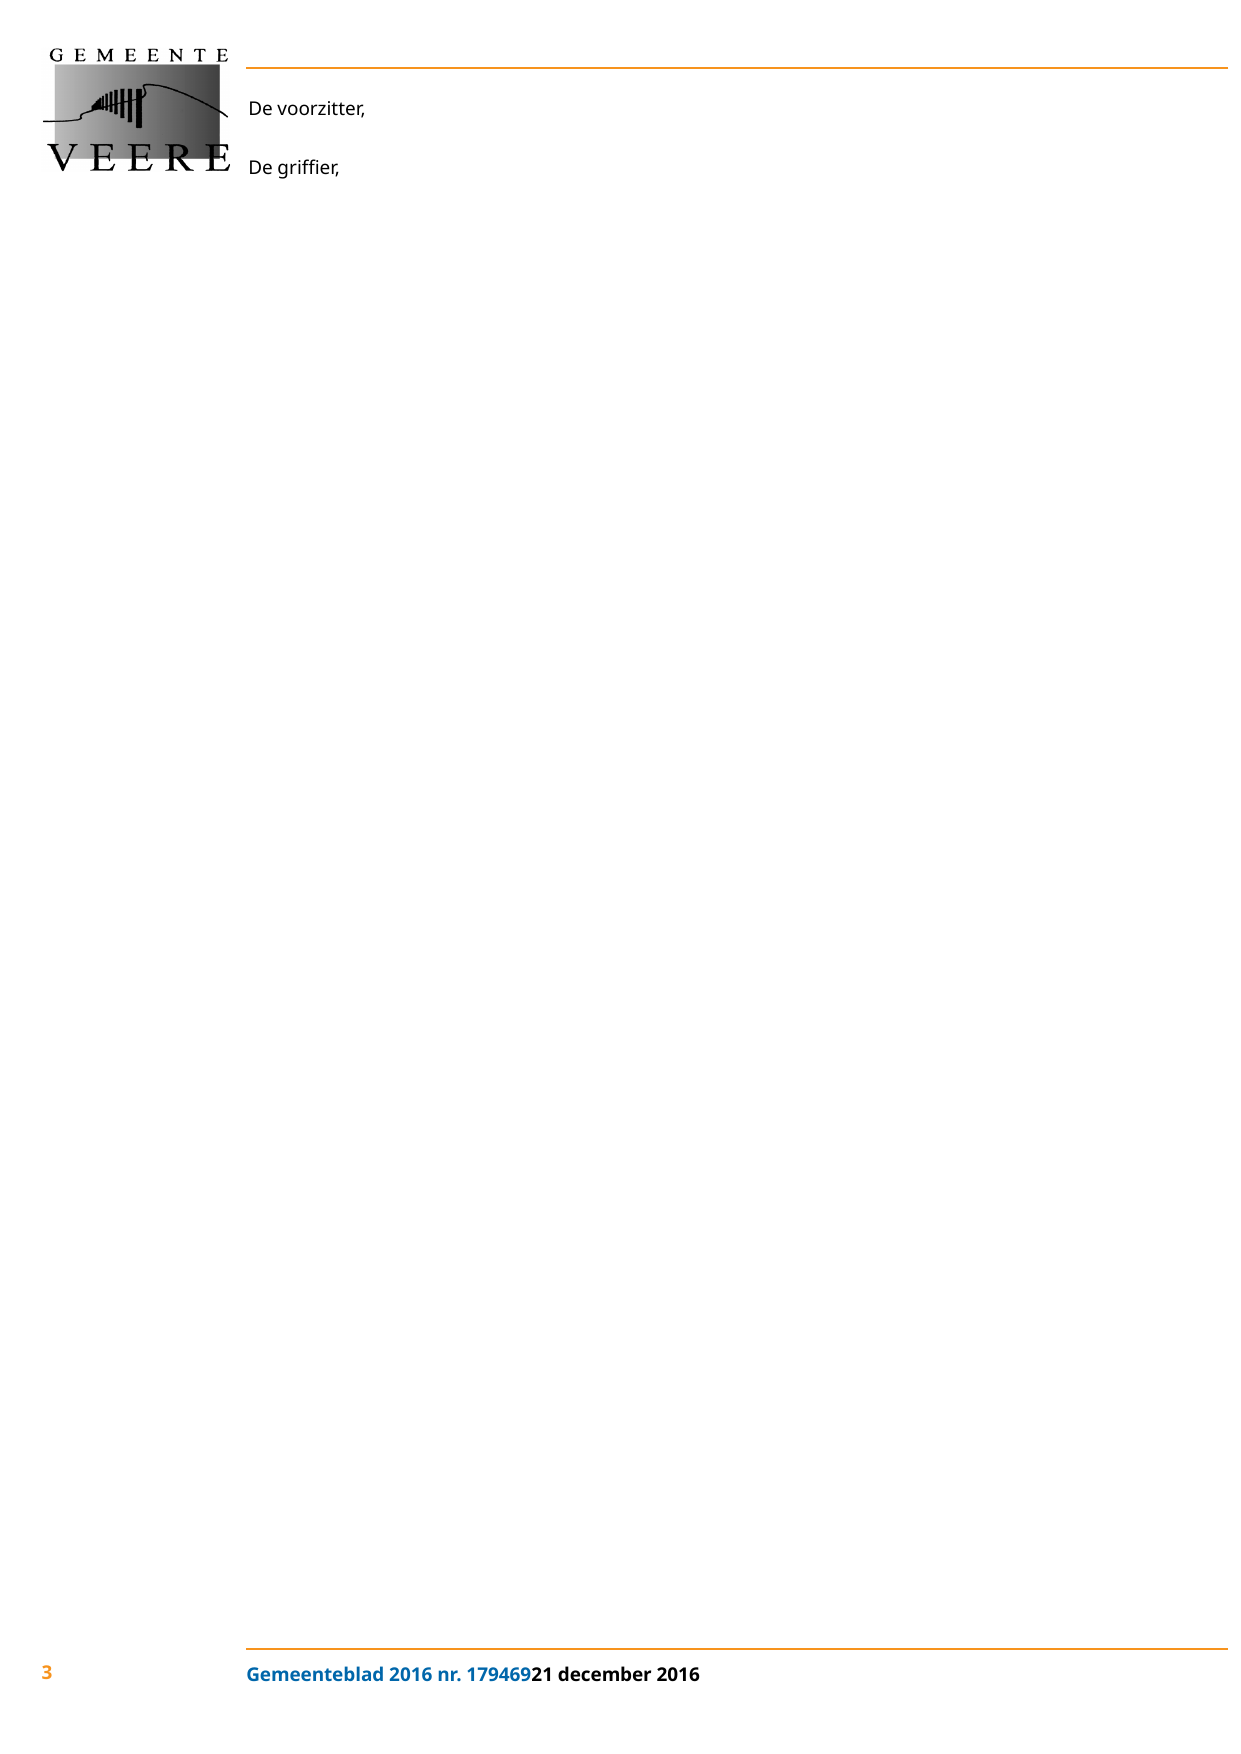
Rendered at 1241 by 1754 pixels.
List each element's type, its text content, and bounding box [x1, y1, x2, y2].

text De griffier, [248, 154, 1152, 180]
text De voorzitter, [248, 95, 1152, 121]
picture [41, 47, 231, 172]
